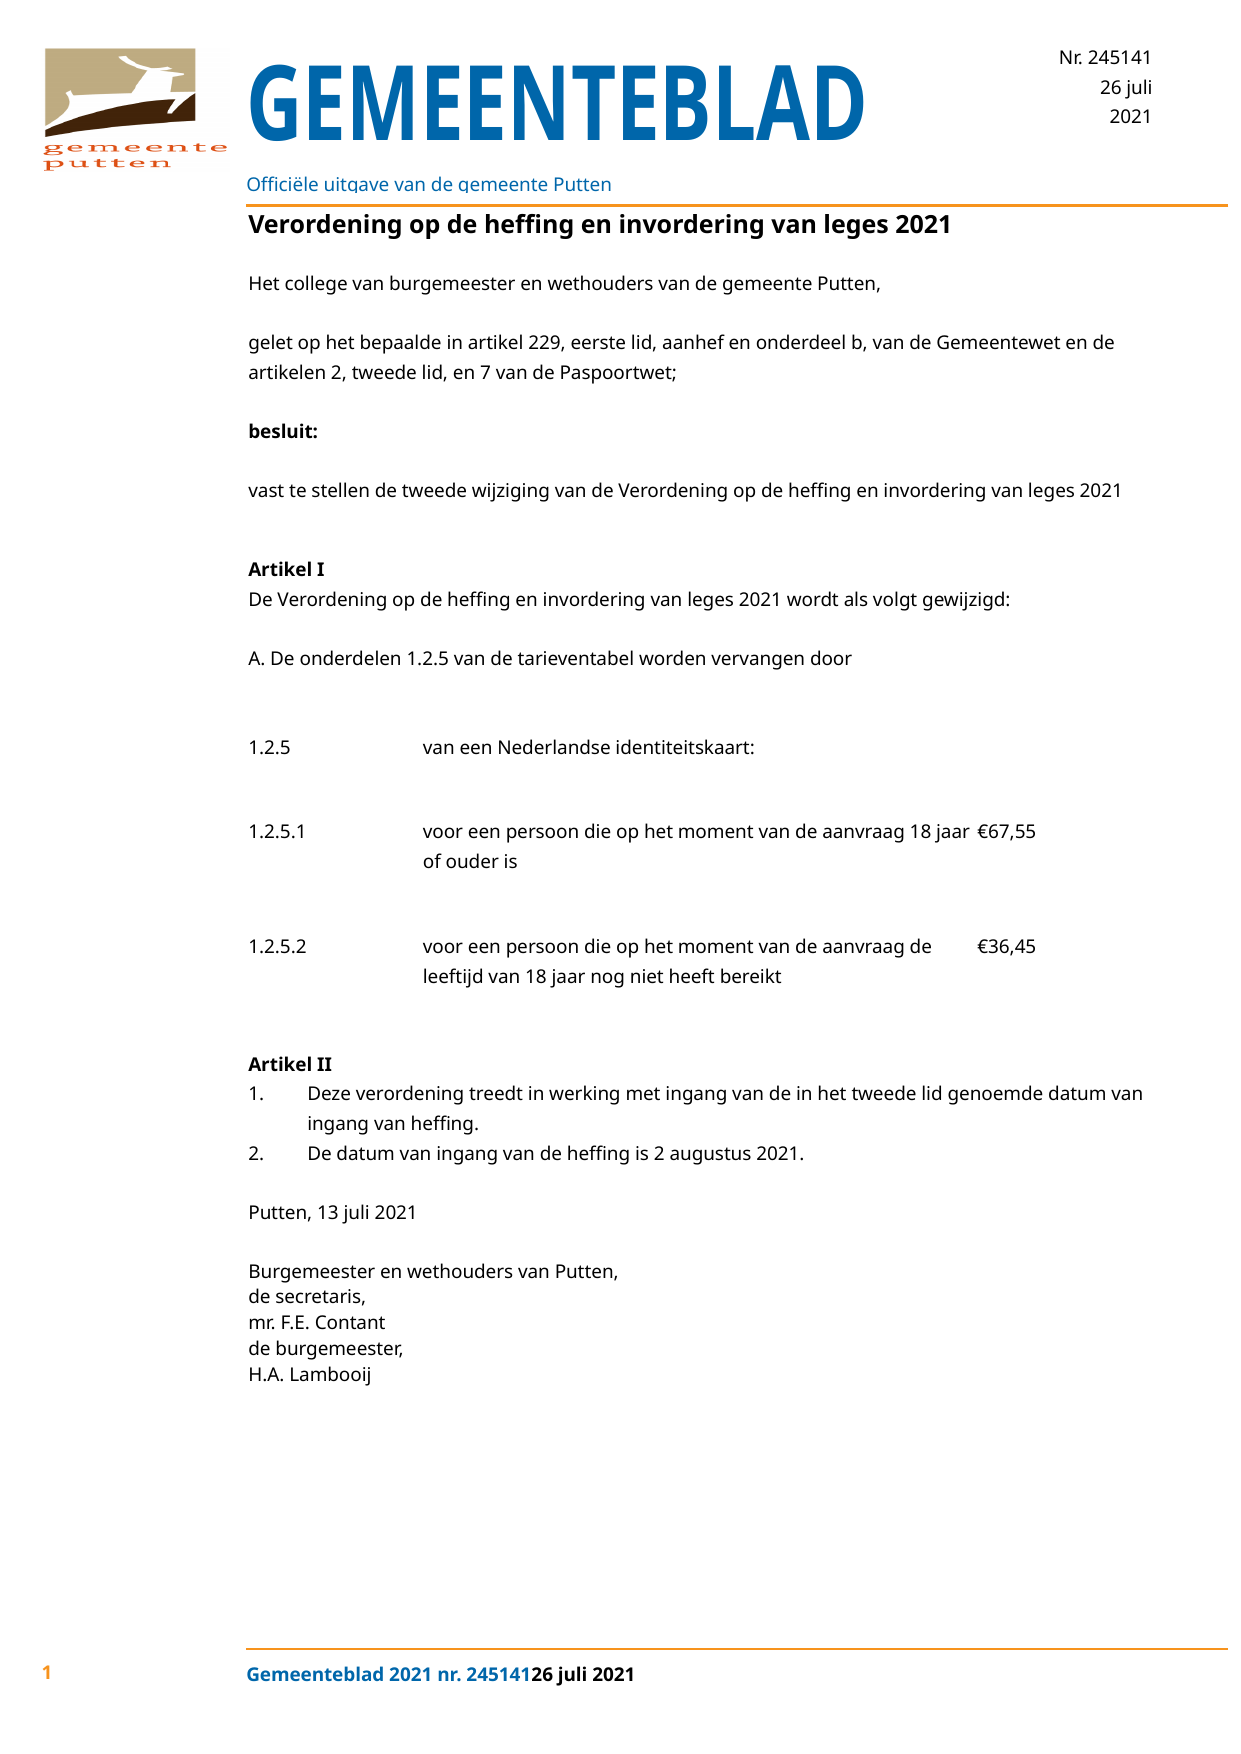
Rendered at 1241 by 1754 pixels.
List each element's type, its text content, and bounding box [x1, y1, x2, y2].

text Artikel II [248, 1051, 1152, 1077]
text vast te stellen de tweede wijziging van de Verordening op de heffing en invordering van leges 2021 [248, 477, 1152, 503]
text A. De onderdelen 1.2.5 van de tarieventabel worden vervangen door [248, 645, 1152, 671]
text H.A. Lambooij [248, 1361, 1152, 1387]
text Burgemeester en wethouders van Putten, [248, 1258, 1152, 1284]
list De datum van ingang van de heffing is 2 augustus 2021. [248, 1140, 1152, 1165]
table_header van een Nederlandse identiteitskaart: [423, 704, 977, 789]
table_cell €67,55 [977, 789, 1152, 904]
text de secretaris, [248, 1284, 1152, 1309]
text Verordening op de heffing en invordering van leges 2021 [248, 207, 1152, 241]
text gelet op het bepaalde in artikel 229, eerste lid, aanhef en onderdeel b, van de Gemeentewet en de artikelen 2, tweede lid, en 7 van de Paspoortwet; [248, 329, 1152, 385]
text mr. F.E. Contant [248, 1309, 1152, 1335]
text de burgemeester, [248, 1335, 1152, 1361]
list Deze verordening treedt in werking met ingang van de in het tweede lid genoemde datum van ingang van heffing. [248, 1081, 1152, 1136]
table_cell 1.2.5.2 [248, 904, 423, 1018]
table_cell voor een persoon die op het moment van de aanvraag 18 jaar of ouder is [423, 789, 977, 904]
table_cell €36,45 [977, 904, 1152, 1018]
text Artikel I [248, 556, 1152, 582]
picture [41, 47, 231, 172]
table_header 1.2.5 [248, 704, 423, 789]
text besluit: [248, 418, 1152, 444]
table_header [977, 704, 1152, 789]
table_cell voor een persoon die op het moment van de aanvraag de leeftijd van 18 jaar nog niet heeft bereikt [423, 904, 977, 1018]
table_cell 1.2.5.1 [248, 789, 423, 904]
text Het college van burgemeester en wethouders van de gemeente Putten, [248, 270, 1152, 296]
text Putten, 13 juli 2021 [248, 1199, 1152, 1224]
text De Verordening op de heffing en invordering van leges 2021 wordt als volgt gewijzigd: [248, 586, 1152, 612]
